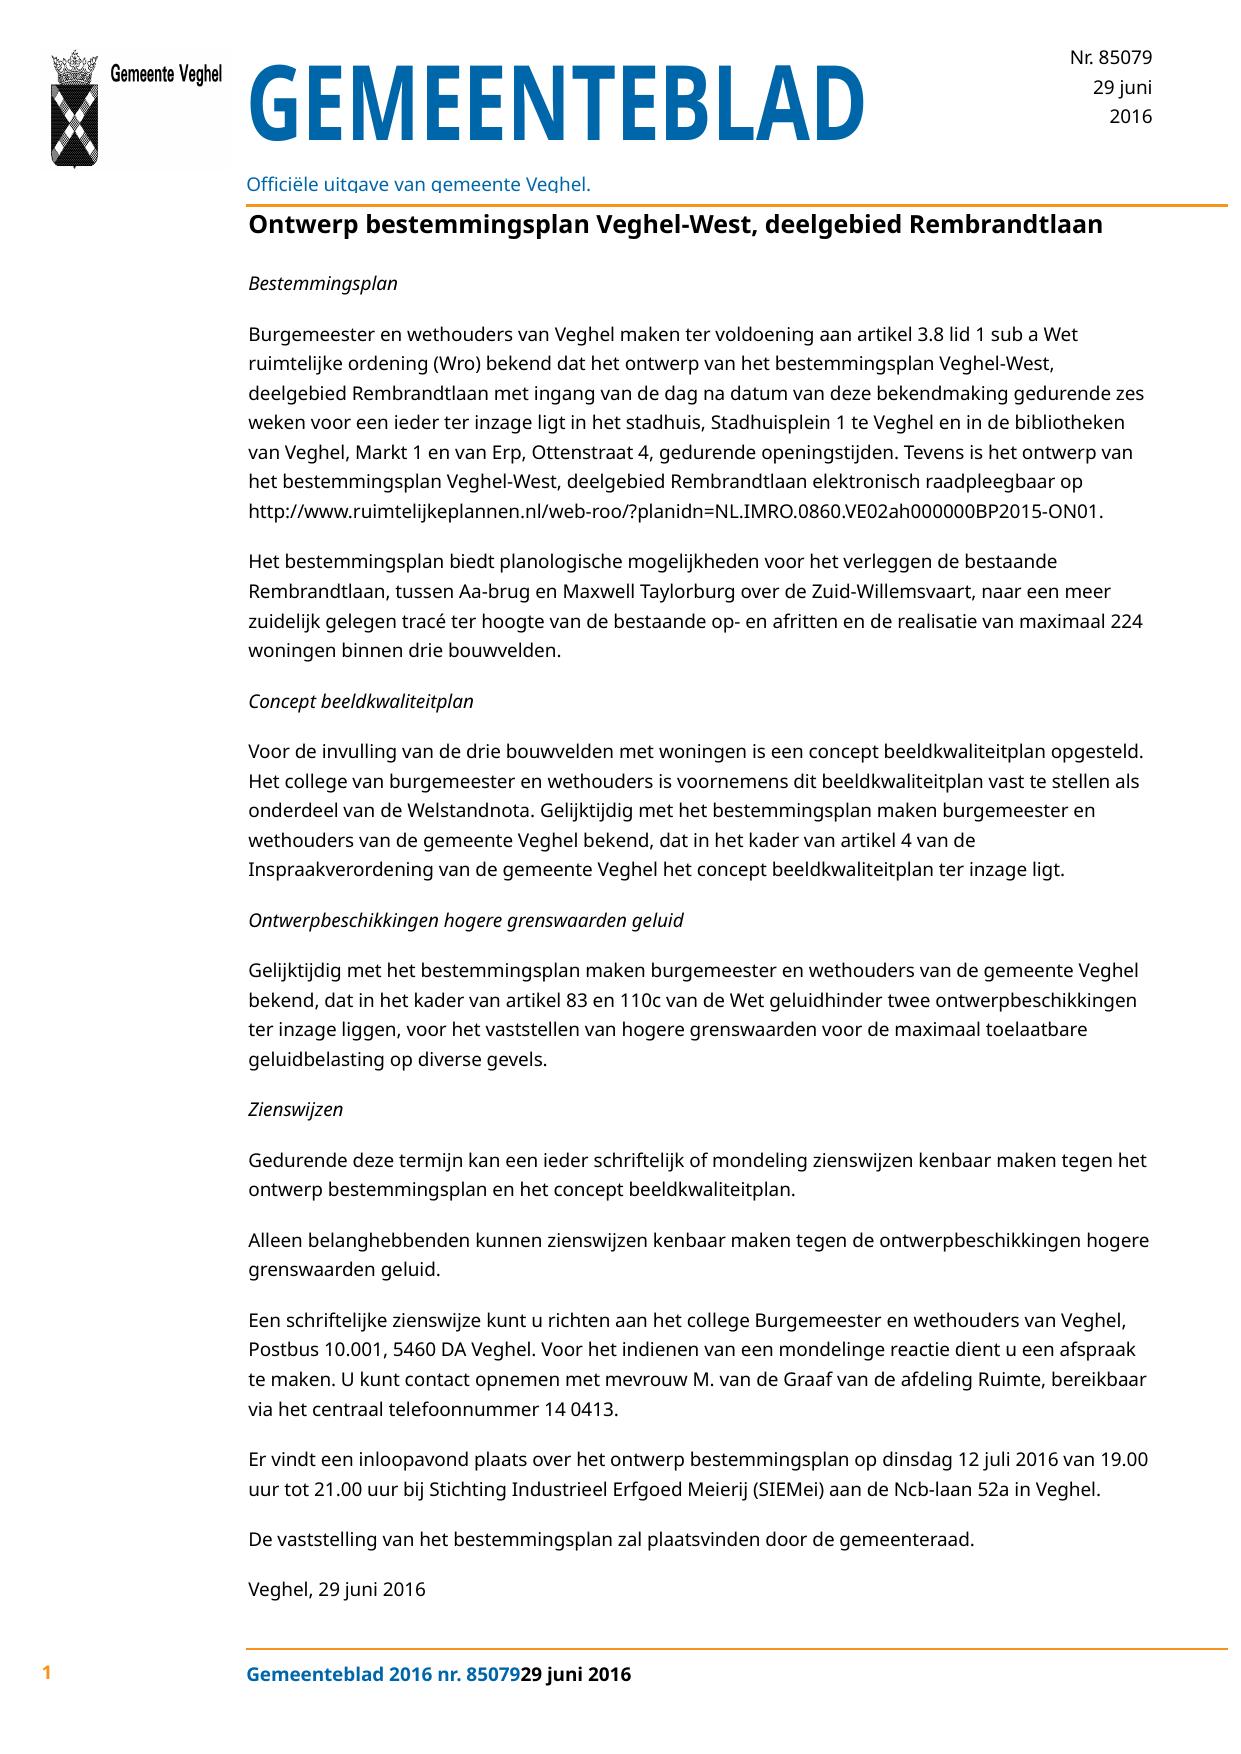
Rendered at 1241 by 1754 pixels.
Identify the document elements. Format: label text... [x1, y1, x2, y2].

text Alleen belanghebbenden kunnen zienswijzen kenbaar maken tegen de ontwerpbeschikkingen hogere grenswaarden geluid. [248, 1227, 1152, 1282]
text Een schriftelijke zienswijze kunt u richten aan het college Burgemeester en wethouders van Veghel, Postbus 10.001, 5460 DA Veghel. Voor het indienen van een mondelinge reactie dient u een afspraak te maken. U kunt contact opnemen met mevrouw M. van de Graaf van de afdeling Ruimte, bereikbaar via het centraal telefoonnummer 14 0413. [248, 1307, 1152, 1421]
text Veghel, 29 juni 2016 [248, 1577, 1152, 1602]
text Ontwerp bestemmingsplan Veghel-West, deelgebied Rembrandtlaan [248, 207, 1152, 241]
text Gedurende deze termijn kan een ieder schriftelijk of mondeling zienswijzen kenbaar maken tegen het ontwerp bestemmingsplan en het concept beeldkwaliteitplan. [248, 1147, 1152, 1202]
text Er vindt een inloopavond plaats over het ontwerp bestemmingsplan op dinsdag 12 juli 2016 van 19.00 uur tot 21.00 uur bij Stichting Industrieel Erfgoed Meierij (SIEMei) aan de Ncb-laan 52a in Veghel. [248, 1446, 1152, 1501]
text De vaststelling van het bestemmingsplan zal plaatsvinden door de gemeenteraad. [248, 1526, 1152, 1552]
text Burgemeester en wethouders van Veghel maken ter voldoening aan artikel 3.8 lid 1 sub a Wet ruimtelijke ordening (Wro) bekend dat het ontwerp van het bestemmingsplan Veghel-West, deelgebied Rembrandtlaan met ingang van de dag na datum van deze bekendmaking gedurende zes weken voor een ieder ter inzage ligt in het stadhuis, Stadhuisplein 1 te Veghel en in de bibliotheken van Veghel, Markt 1 en van Erp, Ottenstraat 4, gedurende openingstijden. Tevens is het ontwerp van het bestemmingsplan Veghel-West, deelgebied Rembrandtlaan elektronisch raadpleegbaar op http://www.ruimtelijkeplannen.nl/web-roo/?planidn=NL.IMRO.0860.VE02ah000000BP2015-ON01. [248, 321, 1152, 524]
text Ontwerpbeschikkingen hogere grenswaarden geluid [248, 907, 1152, 933]
text Voor de invulling van de drie bouwvelden met woningen is een concept beeldkwaliteitplan opgesteld. Het college van burgemeester en wethouders is voornemens dit beeldkwaliteitplan vast te stellen als onderdeel van de Welstandnota. Gelijktijdig met het bestemmingsplan maken burgemeester en wethouders van de gemeente Veghel bekend, dat in het kader van artikel 4 van de Inspraakverordening van de gemeente Veghel het concept beeldkwaliteitplan ter inzage ligt. [248, 738, 1152, 882]
picture [41, 47, 231, 172]
text Het bestemmingsplan biedt planologische mogelijkheden voor het verleggen de bestaande Rembrandtlaan, tussen Aa-brug en Maxwell Taylorburg over de Zuid-Willemsvaart, naar een meer zuidelijk gelegen tracé ter hoogte van de bestaande op- en afritten en de realisatie van maximaal 224 woningen binnen drie bouwvelden. [248, 549, 1152, 663]
text Zienswijzen [248, 1097, 1152, 1122]
text Concept beeldkwaliteitplan [248, 688, 1152, 713]
text Bestemmingsplan [248, 270, 1152, 296]
text Gelijktijdig met het bestemmingsplan maken burgemeester en wethouders van de gemeente Veghel bekend, dat in het kader van artikel 83 en 110c van de Wet geluidhinder twee ontwerpbeschikkingen ter inzage liggen, voor het vaststellen van hogere grenswaarden voor de maximaal toelaatbare geluidbelasting op diverse gevels. [248, 957, 1152, 1072]
